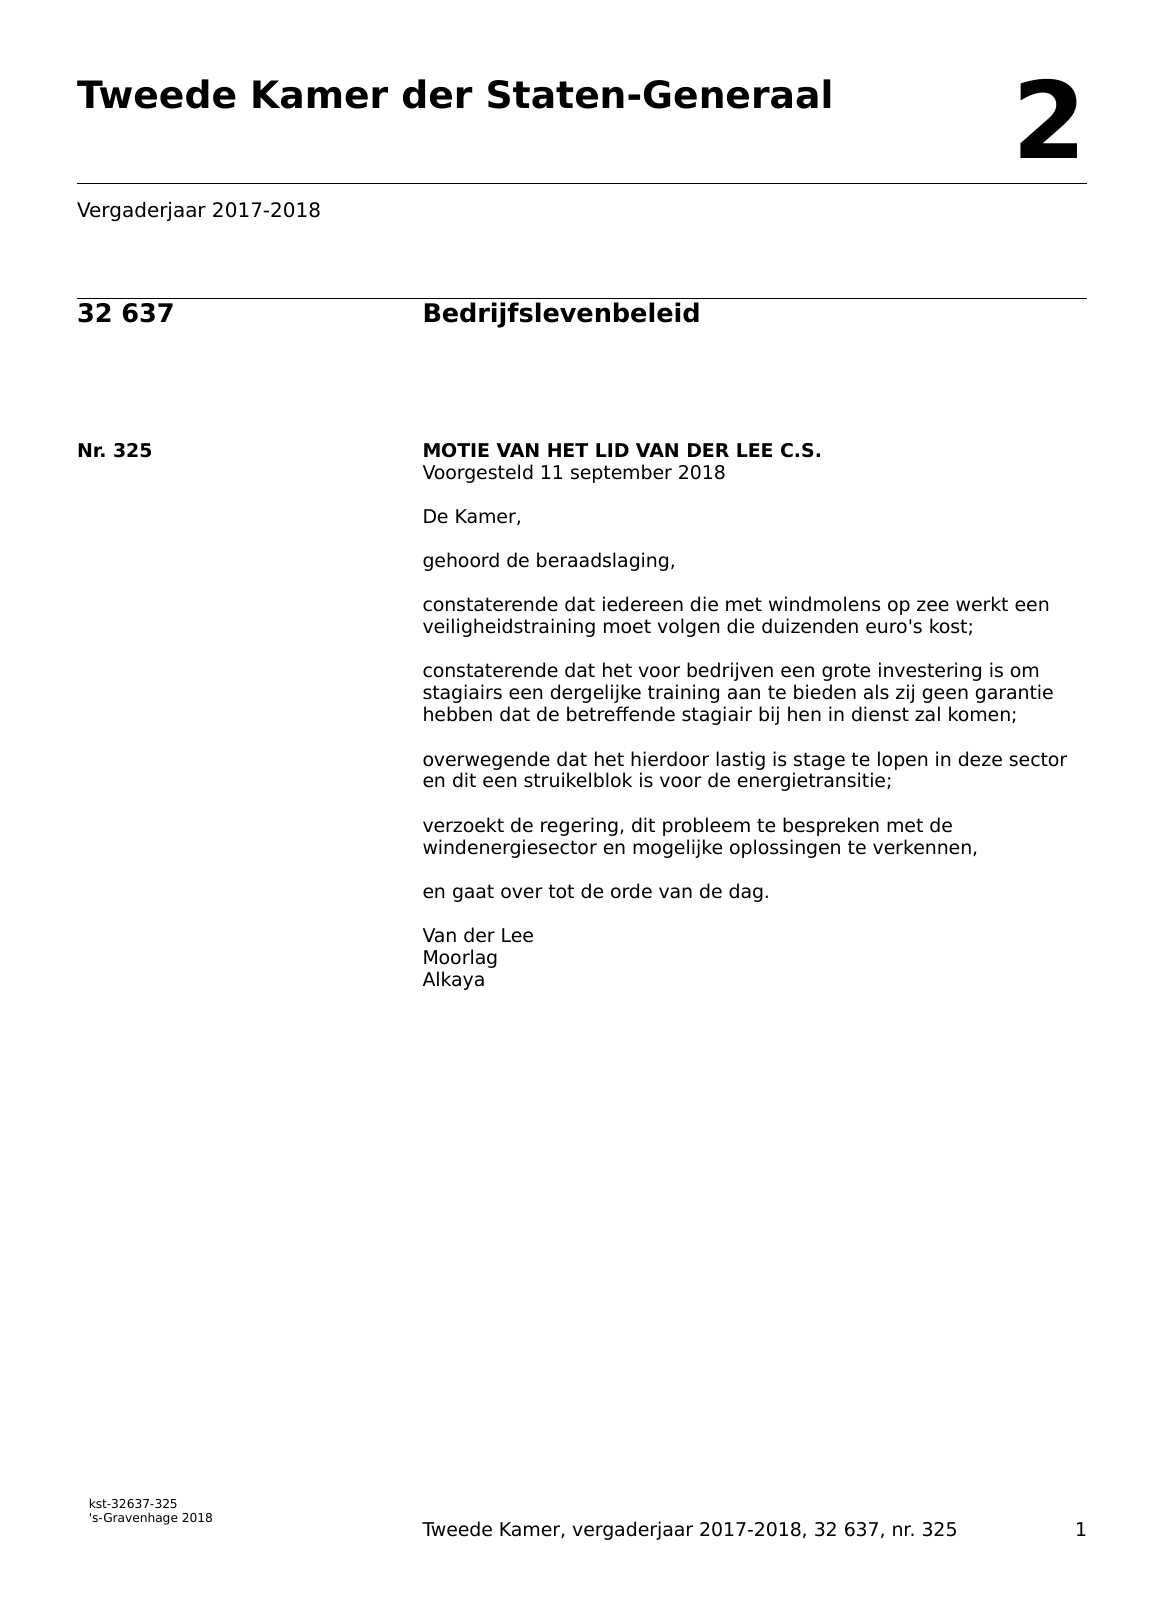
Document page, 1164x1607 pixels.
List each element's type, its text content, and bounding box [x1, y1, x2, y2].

text overwegende dat het hierdoor lastig is stage te lopen in deze sector en dit een struikelblok is voor de energietransitie; [422, 748, 1087, 792]
text constaterende dat iedereen die met windmolens op zee werkt een veiligheidstraining moet volgen die duizenden euro's kost; [422, 594, 1087, 638]
text kst-32637-325 [88, 1497, 323, 1511]
text verzoekt de regering, dit probleem te bespreken met de windenergiesector en mogelijke oplossingen te verkennen, [422, 814, 1087, 858]
text Moorlag [422, 947, 1087, 969]
table_cell Vergaderjaar 2017-2018 [77, 184, 1087, 298]
subtitle Nr. 325 MOTIE VAN HET LID VAN DER LEE C.S. [77, 440, 1087, 462]
text 's-Gravenhage 2018 [88, 1511, 323, 1525]
subtitle 32 637 Bedrijfslevenbeleid [77, 299, 1087, 329]
table_header Tweede Kamer der Staten-Generaal [77, 59, 886, 183]
text gehoord de beraadslaging, [422, 550, 1087, 572]
text en gaat over tot de orde van de dag. [422, 881, 1087, 903]
table_header 2 [886, 59, 1087, 183]
text Van der Lee [422, 925, 1087, 947]
text Voorgesteld 11 september 2018 [422, 462, 1087, 484]
text constaterende dat het voor bedrijven een grote investering is om stagiairs een dergelijke training aan te bieden als zij geen garantie hebben dat de betreffende stagiair bij hen in dienst zal komen; [422, 660, 1087, 726]
text Alkaya [422, 969, 1087, 991]
text De Kamer, [422, 506, 1087, 528]
